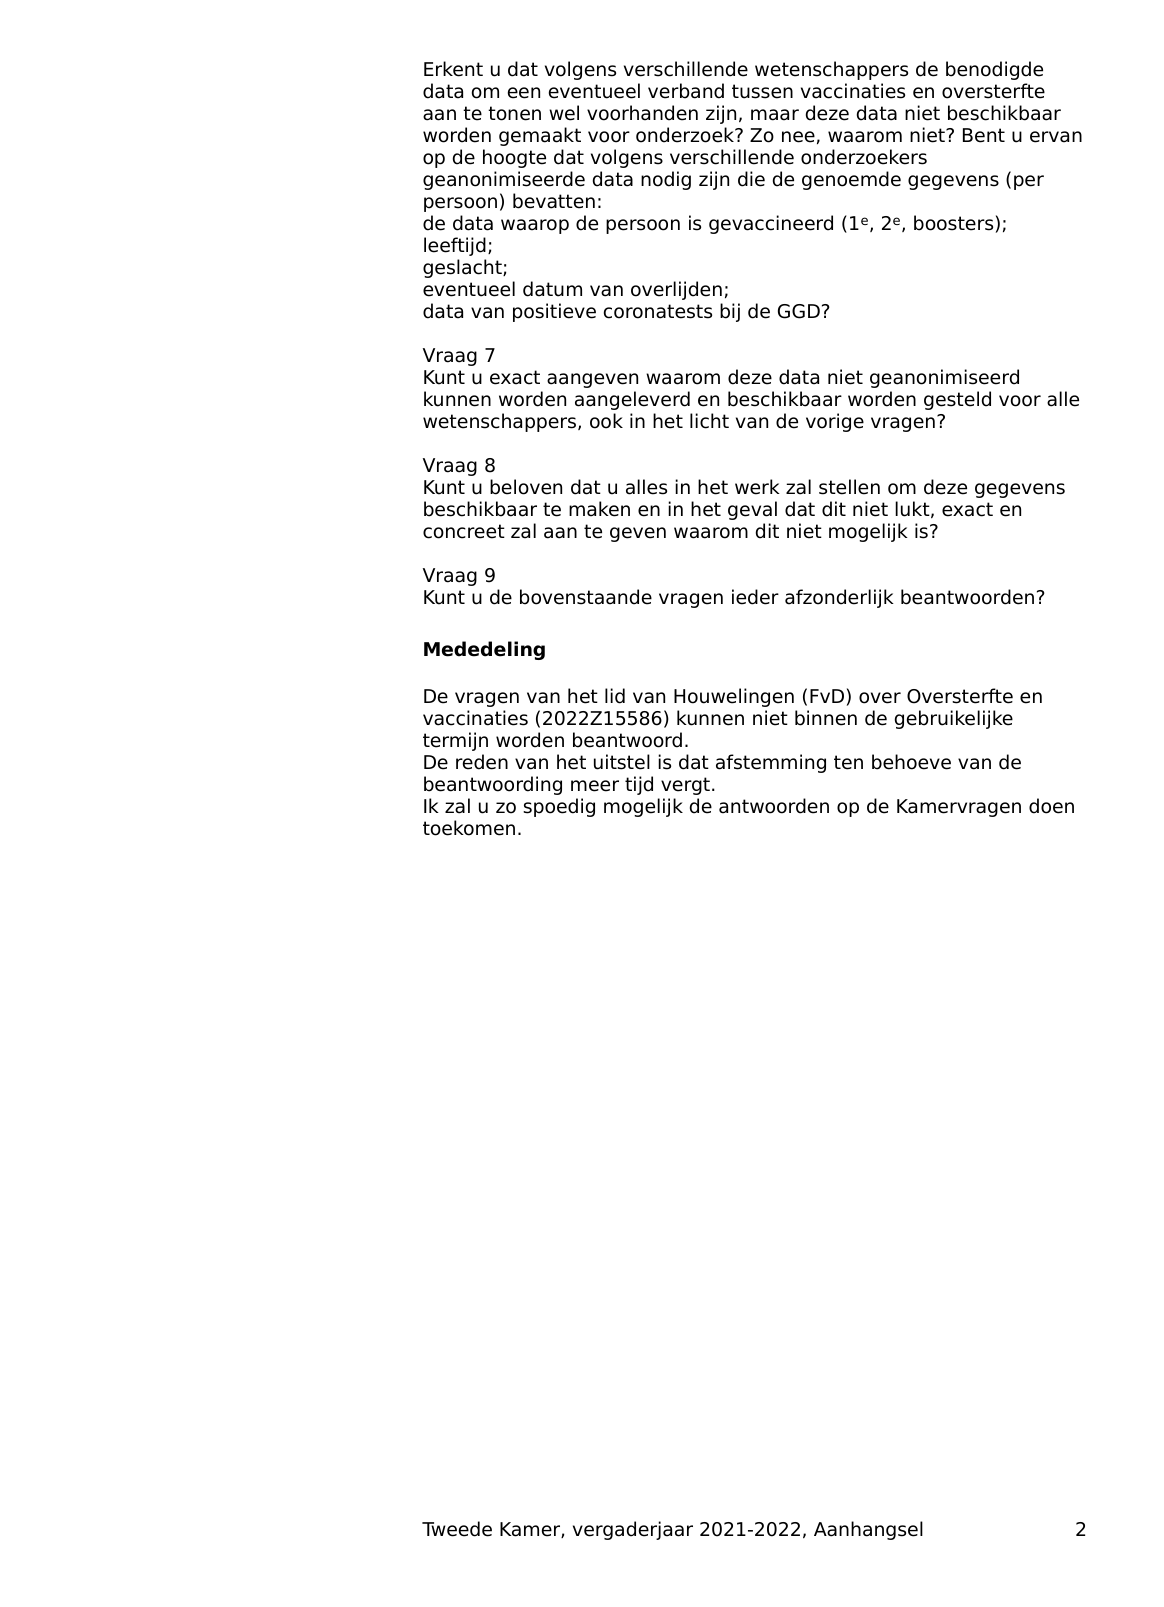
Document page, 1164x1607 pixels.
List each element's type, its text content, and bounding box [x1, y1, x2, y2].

text Vraag 7 [422, 345, 1087, 367]
text Vraag 9 [422, 565, 1087, 587]
subtitle Mededeling [422, 639, 1087, 661]
text De reden van het uitstel is dat afstemming ten behoeve van de beantwoording meer tijd vergt. [422, 752, 1087, 796]
text Kunt u de bovenstaande vragen ieder afzonderlijk beantwoorden? [422, 587, 1087, 609]
text Kunt u exact aangeven waarom deze data niet geanonimiseerd kunnen worden aangeleverd en beschikbaar worden gesteld voor alle wetenschappers, ook in het licht van de vorige vragen? [422, 367, 1087, 433]
text de data waarop de persoon is gevaccineerd (1e, 2e, boosters); [422, 213, 1087, 235]
text data van positieve coronatests bij de GGD? [422, 301, 1087, 323]
text Vraag 8 [422, 455, 1087, 477]
text geslacht; [422, 257, 1087, 279]
text eventueel datum van overlijden; [422, 279, 1087, 301]
text Ik zal u zo spoedig mogelijk de antwoorden op de Kamervragen doen toekomen. [422, 796, 1087, 840]
text leeftijd; [422, 235, 1087, 257]
text De vragen van het lid van Houwelingen (FvD) over Oversterfte en vaccinaties (2022Z15586) kunnen niet binnen de gebruikelijke termijn worden beantwoord. [422, 686, 1087, 752]
text Erkent u dat volgens verschillende wetenschappers de benodigde data om een eventueel verband tussen vaccinaties en oversterfte aan te tonen wel voorhanden zijn, maar deze data niet beschikbaar worden gemaakt voor onderzoek? Zo nee, waarom niet? Bent u ervan op de hoogte dat volgens verschillende onderzoekers geanonimiseerde data nodig zijn die de genoemde gegevens (per persoon) bevatten: [422, 59, 1087, 213]
text Kunt u beloven dat u alles in het werk zal stellen om deze gegevens beschikbaar te maken en in het geval dat dit niet lukt, exact en concreet zal aan te geven waarom dit niet mogelijk is? [422, 477, 1087, 543]
